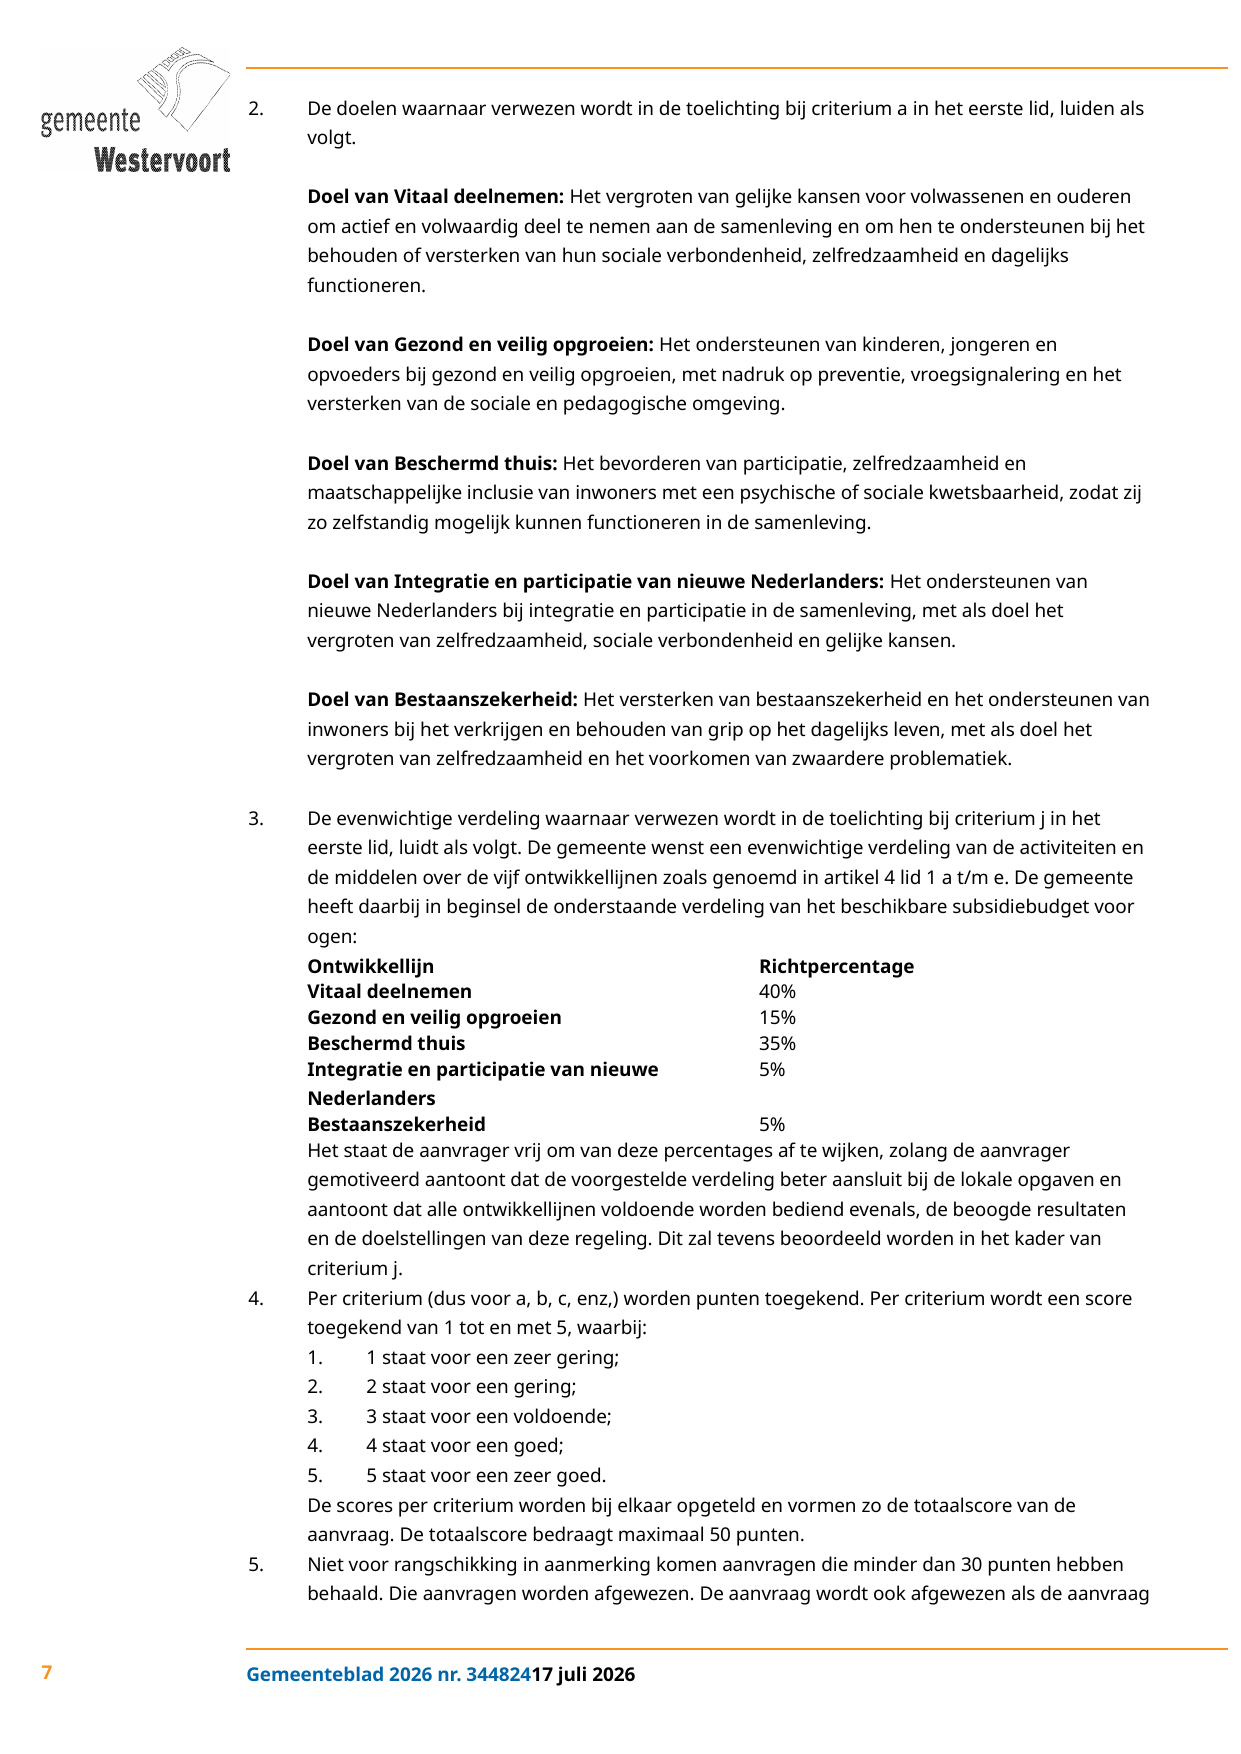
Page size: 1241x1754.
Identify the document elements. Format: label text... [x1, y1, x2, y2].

table_cell Beschermd thuis [307, 1030, 759, 1056]
list 5 staat voor een zeer goed. [307, 1462, 1152, 1488]
table_cell Bestaanszekerheid [307, 1111, 759, 1137]
table_cell 35% [759, 1030, 1211, 1056]
table_cell 5% [759, 1056, 1211, 1111]
list 4 staat voor een goed; [307, 1433, 1152, 1458]
table_cell 40% [759, 979, 1211, 1004]
list De scores per criterium worden bij elkaar opgeteld en vormen zo de totaalscore van de aanvraag. De totaalscore bedraagt maximaal 50 punten. [248, 1492, 1152, 1547]
list Doel van Bestaanszekerheid: Het versterken van bestaanszekerheid en het ondersteunen van inwoners bij het verkrijgen en behouden van grip op het dagelijks leven, met als doel het vergroten van zelfredzaamheid en het voorkomen van zwaardere problematiek. [248, 686, 1152, 771]
picture [41, 47, 231, 172]
list 3 staat voor een voldoende; [307, 1403, 1152, 1429]
list Niet voor rangschikking in aanmerking komen aanvragen die minder dan 30 punten hebben behaald. Die aanvragen worden afgewezen. De aanvraag wordt ook afgewezen als de aanvraag [248, 1551, 1152, 1606]
table_header Richtpercentage [759, 953, 1211, 978]
list Doel van Vitaal deelnemen: Het vergroten van gelijke kansen voor volwassenen en ouderen om actief en volwaardig deel te nemen aan de samenleving en om hen te ondersteunen bij het behouden of versterken van hun sociale verbondenheid, zelfredzaamheid en dagelijks functioneren. [248, 183, 1152, 298]
table_header Ontwikkellijn [307, 953, 759, 978]
table_cell 15% [759, 1004, 1211, 1030]
list Doel van Integratie en participatie van nieuwe Nederlanders: Het ondersteunen van nieuwe Nederlanders bij integratie en participatie in de samenleving, met als doel het vergroten van zelfredzaamheid, sociale verbondenheid en gelijke kansen. [248, 568, 1152, 653]
list De doelen waarnaar verwezen wordt in de toelichting bij criterium a in het eerste lid, luiden als volgt. [248, 95, 1152, 150]
list 1 staat voor een zeer gering; [307, 1344, 1152, 1370]
list Per criterium (dus voor a, b, c, enz,) worden punten toegekend. Per criterium wordt een score toegekend van 1 tot en met 5, waarbij: [248, 1285, 1152, 1340]
list Doel van Beschermd thuis: Het bevorderen van participatie, zelfredzaamheid en maatschappelijke inclusie van inwoners met een psychische of sociale kwetsbaarheid, zodat zij zo zelfstandig mogelijk kunnen functioneren in de samenleving. [248, 450, 1152, 535]
table_cell Gezond en veilig opgroeien [307, 1004, 759, 1030]
table_cell Integratie en participatie van nieuwe Nederlanders [307, 1056, 759, 1111]
table_cell 5% [759, 1111, 1211, 1137]
list De evenwichtige verdeling waarnaar verwezen wordt in de toelichting bij criterium j in het eerste lid, luidt als volgt. De gemeente wenst een evenwichtige verdeling van de activiteiten en de middelen over de vijf ontwikkellijnen zoals genoemd in artikel 4 lid 1 a t/m e. De gemeente heeft daarbij in beginsel de onderstaande verdeling van het beschikbare subsidiebudget voor ogen: [248, 805, 1152, 949]
list 2 staat voor een gering; [307, 1373, 1152, 1399]
list Doel van Gezond en veilig opgroeien: Het ondersteunen van kinderen, jongeren en opvoeders bij gezond en veilig opgroeien, met nadruk op preventie, vroegsignalering en het versterken van de sociale en pedagogische omgeving. [248, 331, 1152, 416]
table_cell Vitaal deelnemen [307, 979, 759, 1004]
list Het staat de aanvrager vrij om van deze percentages af te wijken, zolang de aanvrager gemotiveerd aantoont dat de voorgestelde verdeling beter aansluit bij de lokale opgaven en aantoont dat alle ontwikkellijnen voldoende worden bediend evenals, de beoogde resultaten en de doelstellingen van deze regeling. Dit zal tevens beoordeeld worden in het kader van criterium j. [248, 1137, 1152, 1281]
